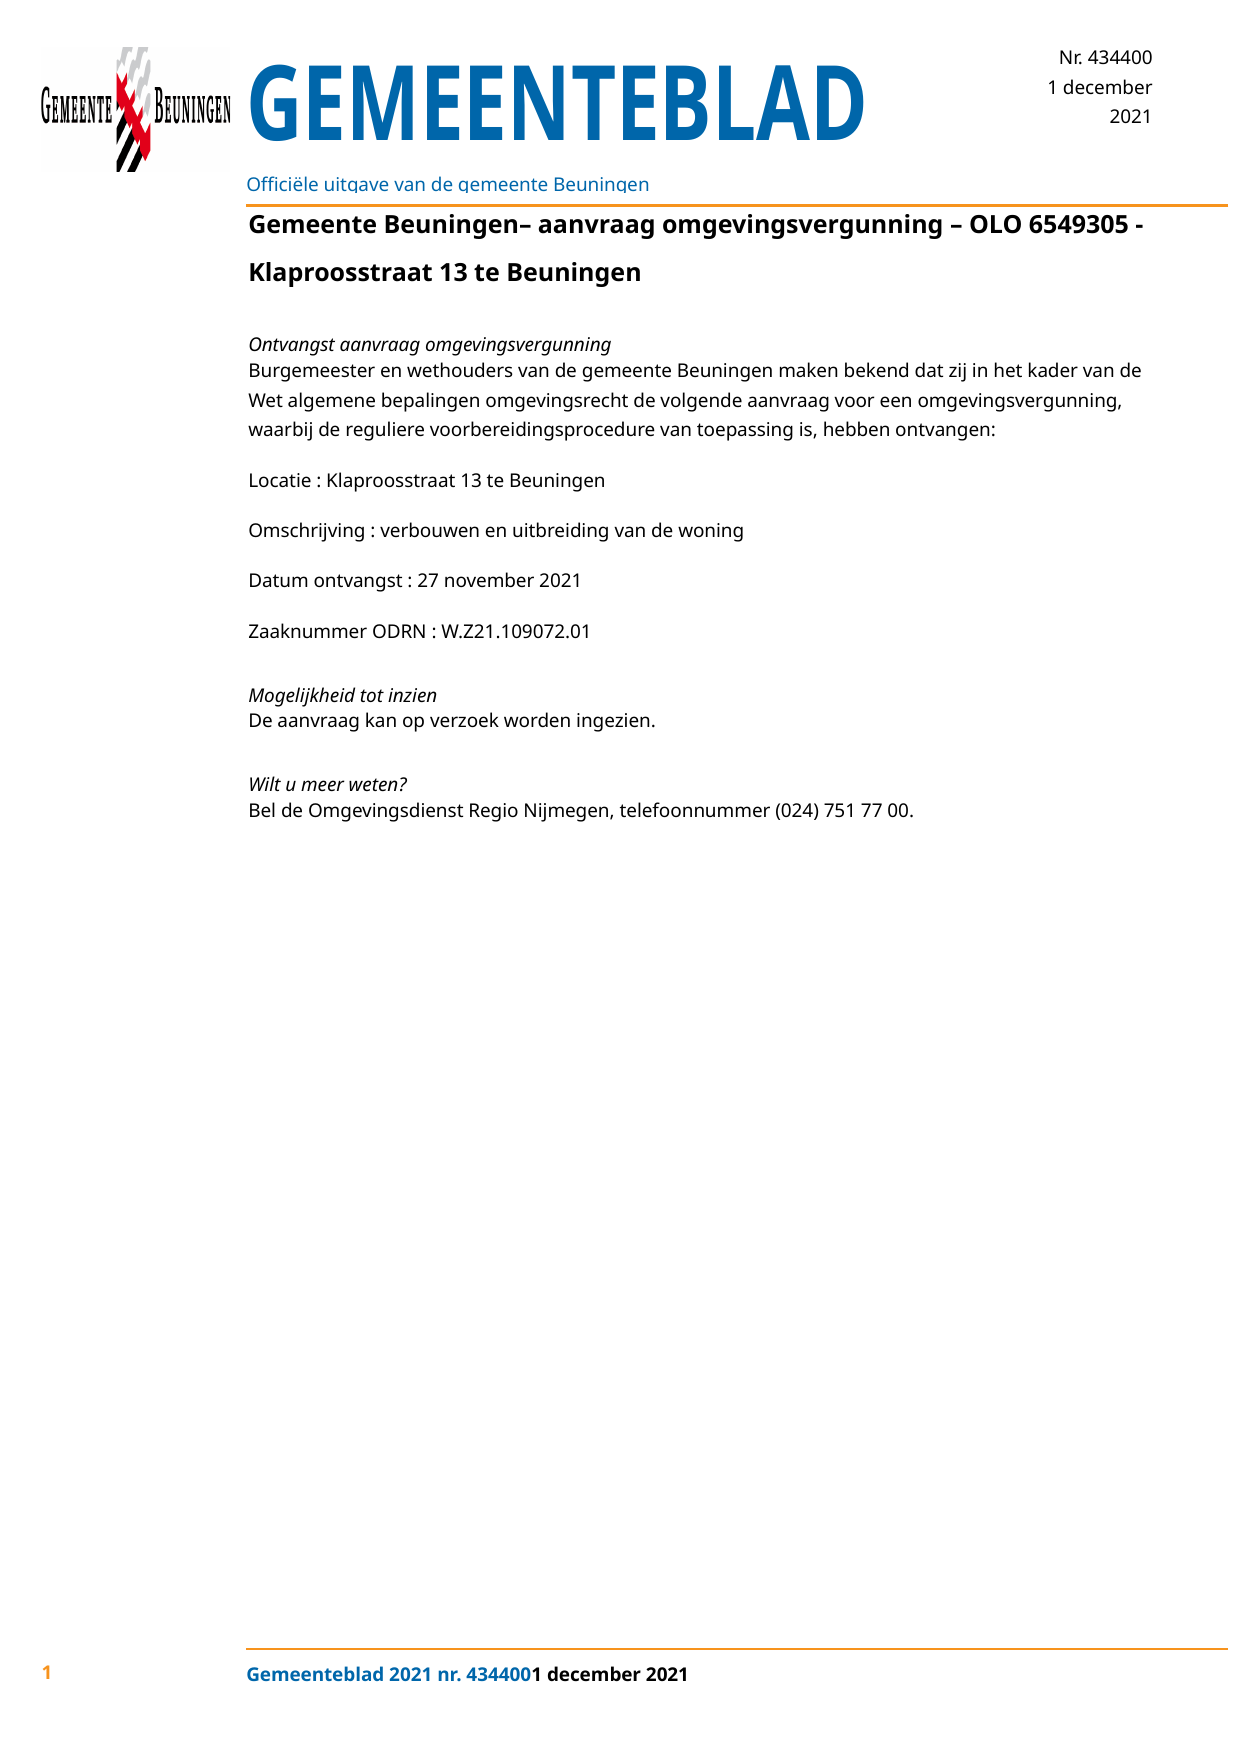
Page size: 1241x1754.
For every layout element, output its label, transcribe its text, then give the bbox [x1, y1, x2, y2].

text Omschrijving : verbouwen en uitbreiding van de woning [248, 517, 1152, 543]
text Locatie : Klaproosstraat 13 te Beuningen [248, 467, 1152, 492]
text Datum ontvangst : 27 november 2021 [248, 568, 1152, 593]
text Ontvangst aanvraag omgevingsvergunning [248, 331, 1152, 357]
text Zaaknummer ODRN : W.Z21.109072.01 [248, 618, 1152, 644]
text Bel de Omgevingsdienst Regio Nijmegen, telefoonnummer (024) 751 77 00. [248, 797, 1152, 823]
text Mogelijkheid tot inzien [248, 682, 1152, 708]
text Wilt u meer weten? [248, 772, 1152, 797]
text Gemeente Beuningen– aanvraag omgevingsvergunning – OLO 6549305 - Klaproosstraat 13 te Beuningen [248, 207, 1152, 288]
picture [41, 47, 231, 172]
text Burgemeester en wethouders van de gemeente Beuningen maken bekend dat zij in het kader van de Wet algemene bepalingen omgevingsrecht de volgende aanvraag voor een omgevingsvergunning, waarbij de reguliere voorbereidingsprocedure van toepassing is, hebben ontvangen: [248, 357, 1152, 442]
text De aanvraag kan op verzoek worden ingezien. [248, 708, 1152, 733]
